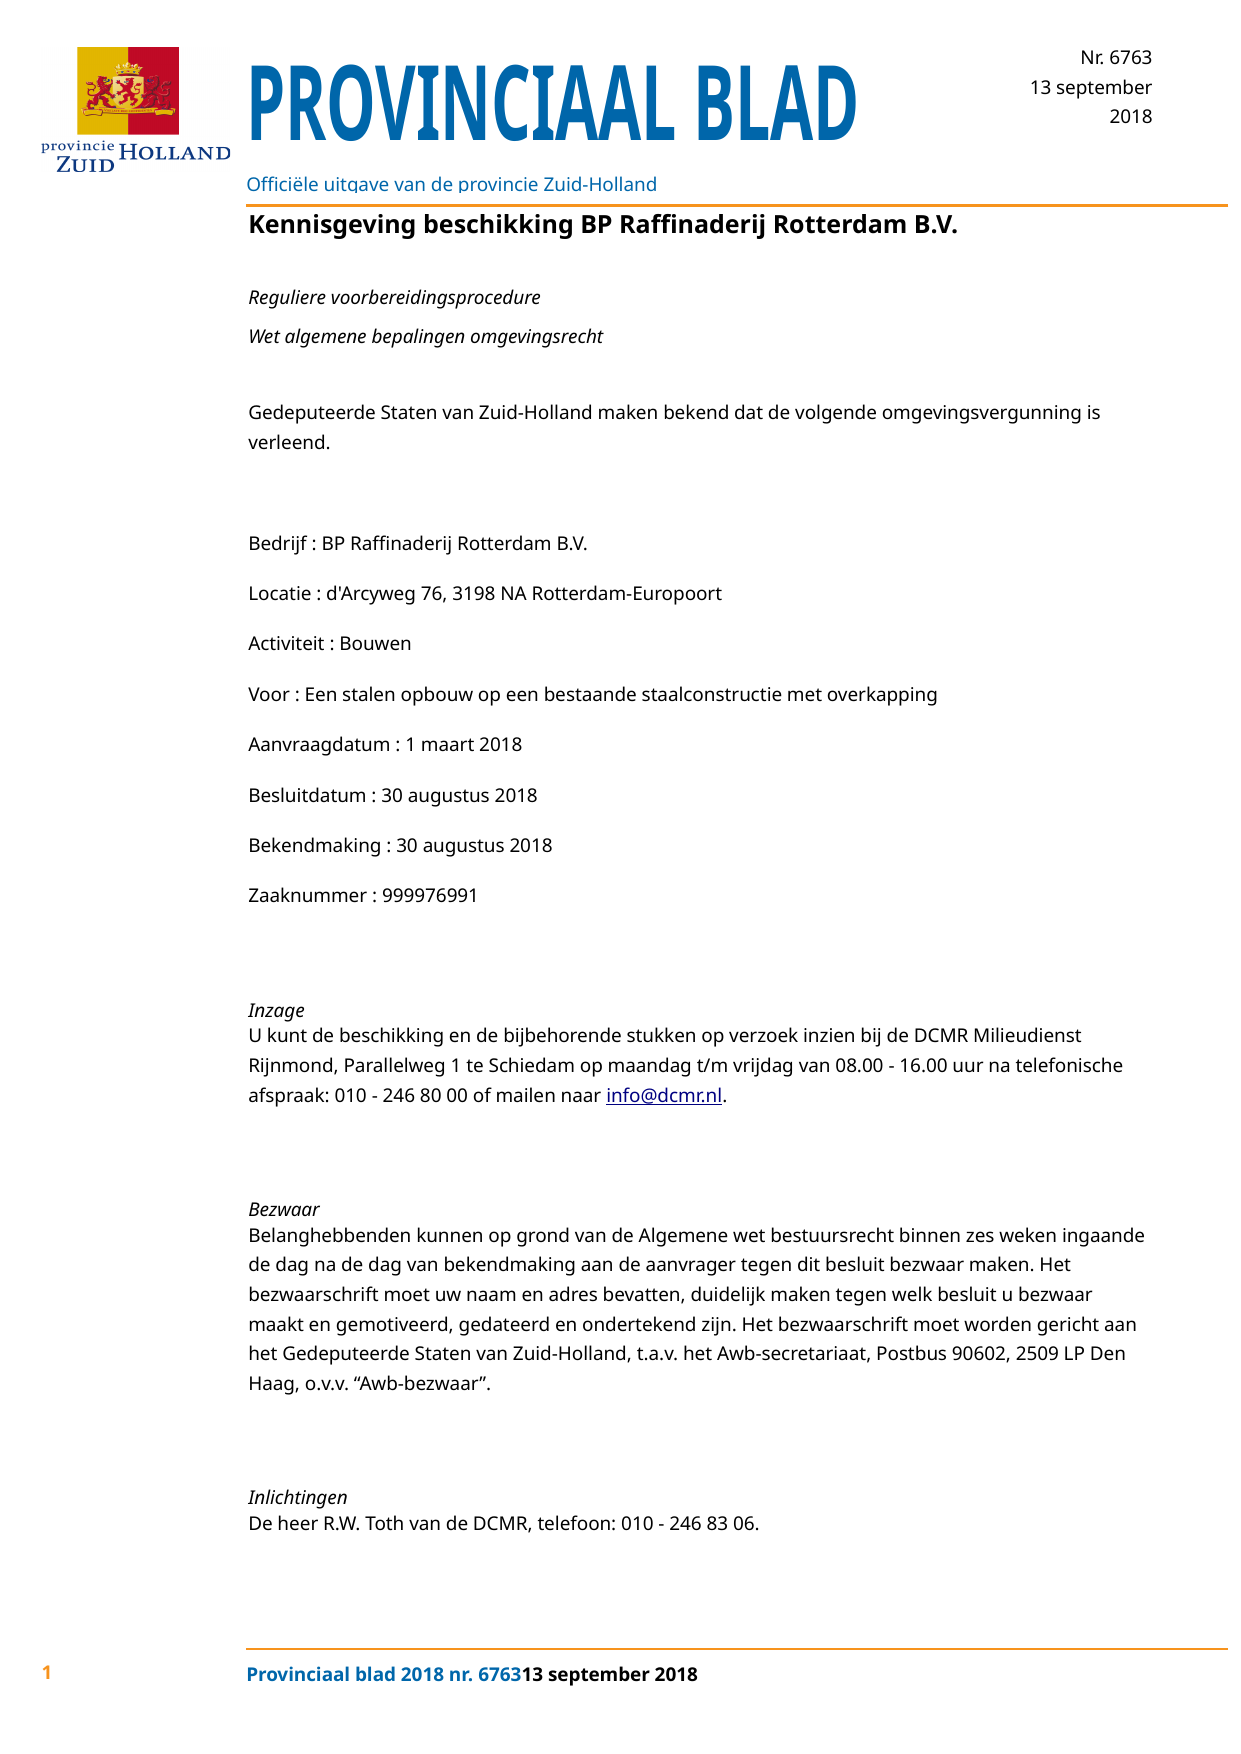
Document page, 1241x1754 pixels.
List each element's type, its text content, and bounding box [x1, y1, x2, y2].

text Reguliere voorbereidingsprocedure [248, 284, 1152, 309]
text Inzage [248, 997, 1152, 1023]
text Gedeputeerde Staten van Zuid-Holland maken bekend dat de volgende omgevingsvergunning is verleend. [248, 399, 1152, 454]
text U kunt de beschikking en de bijbehorende stukken op verzoek inzien bij de DCMR Milieudienst Rijnmond, Parallelweg 1 te Schiedam op maandag t/m vrijdag van 08.00 - 16.00 uur na telefonische afspraak: 010 - 246 80 00 of mailen naar info@dcmr.nl. [248, 1023, 1152, 1108]
text Kennisgeving beschikking BP Raffinaderij Rotterdam B.V. [248, 207, 1152, 241]
text Bezwaar [248, 1196, 1152, 1222]
text Bedrijf : BP Raffinaderij Rotterdam B.V. [248, 530, 1152, 555]
text Belanghebbenden kunnen op grond van de Algemene wet bestuursrecht binnen zes weken ingaande de dag na de dag van bekendmaking aan de aanvrager tegen dit besluit bezwaar maken. Het bezwaarschrift moet uw naam en adres bevatten, duidelijk maken tegen welk besluit u bezwaar maakt en gemotiveerd, gedateerd en ondertekend zijn. Het bezwaarschrift moet worden gericht aan het Gedeputeerde Staten van Zuid-Holland, t.a.v. het Awb-secretariaat, Postbus 90602, 2509 LP Den Haag, o.v.v. “Awb-bezwaar”. [248, 1222, 1152, 1396]
text Voor : Een stalen opbouw op een bestaande staalconstructie met overkapping [248, 681, 1152, 707]
text Wet algemene bepalingen omgevingsrecht [248, 323, 1152, 349]
text Zaaknummer : 999976991 [248, 883, 1152, 908]
text De heer R.W. Toth van de DCMR, telefoon: 010 - 246 83 06. [248, 1510, 1152, 1536]
picture [41, 47, 231, 172]
text Bekendmaking : 30 augustus 2018 [248, 832, 1152, 858]
text Aanvraagdatum : 1 maart 2018 [248, 731, 1152, 757]
text Inlichtingen [248, 1484, 1152, 1510]
text Besluitdatum : 30 augustus 2018 [248, 782, 1152, 807]
text Activiteit : Bouwen [248, 631, 1152, 656]
text Locatie : d'Arcyweg 76, 3198 NA Rotterdam-Europoort [248, 580, 1152, 606]
